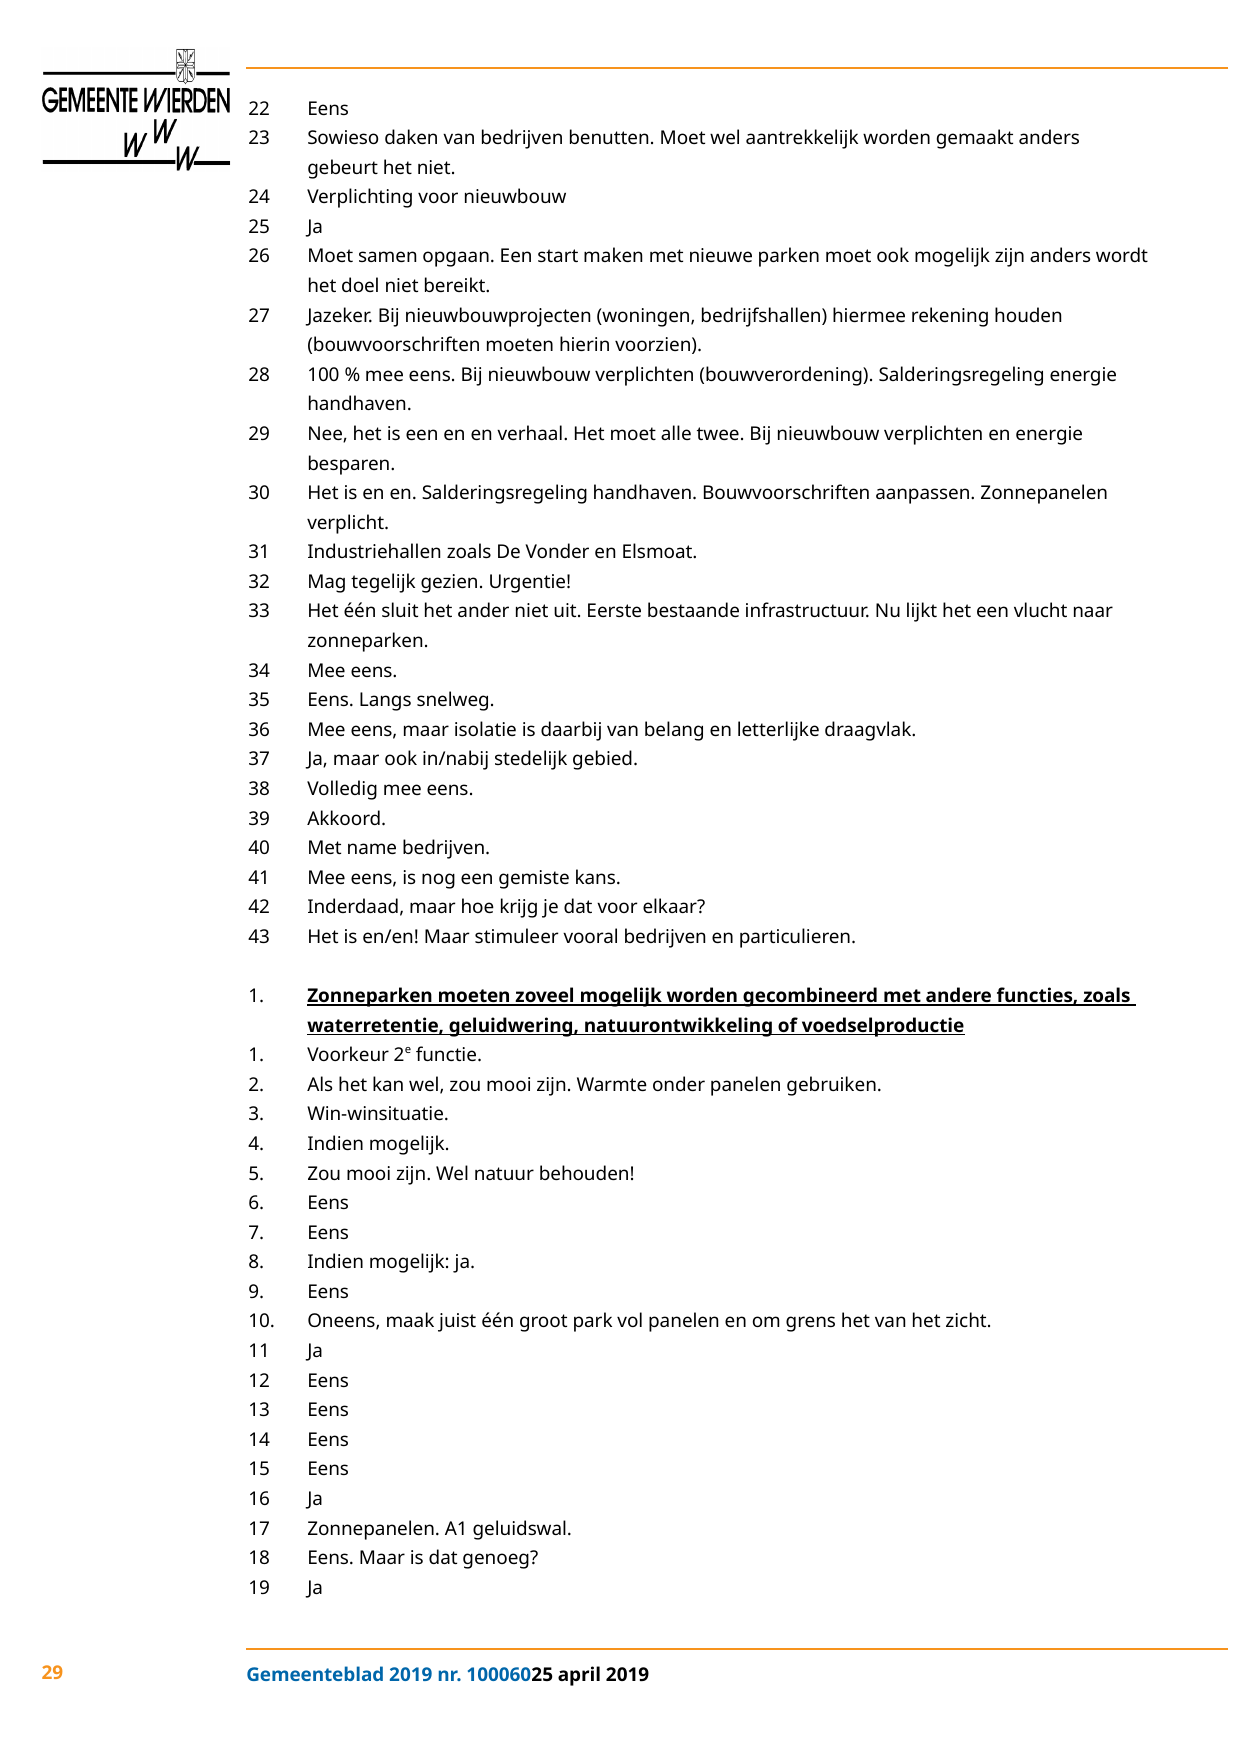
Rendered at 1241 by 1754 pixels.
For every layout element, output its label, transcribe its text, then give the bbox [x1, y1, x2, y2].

list Akkoord. [248, 805, 1152, 831]
list Eens. Langs snelweg. [248, 686, 1152, 712]
list Inderdaad, maar hoe krijg je dat voor elkaar? [248, 893, 1152, 919]
list Met name bedrijven. [248, 834, 1152, 860]
list Het is en en. Salderingsregeling handhaven. Bouwvoorschriften aanpassen. Zonnepanelen verplicht. [248, 479, 1152, 535]
list Zou mooi zijn. Wel natuur behouden! [248, 1160, 1152, 1186]
list Eens [248, 95, 1152, 121]
list Volledig mee eens. [248, 775, 1152, 801]
list Win-winsituatie. [248, 1101, 1152, 1126]
list Ja [248, 213, 1152, 239]
list Ja [248, 1485, 1152, 1511]
list Eens [248, 1367, 1152, 1393]
list Mee eens. [248, 657, 1152, 683]
list Eens [248, 1278, 1152, 1304]
list Als het kan wel, zou mooi zijn. Warmte onder panelen gebruiken. [248, 1071, 1152, 1097]
list Nee, het is een en en verhaal. Het moet alle twee. Bij nieuwbouw verplichten en energie besparen. [248, 420, 1152, 476]
list Oneens, maak juist één groot park vol panelen en om grens het van het zicht. [248, 1308, 1152, 1333]
list Het één sluit het ander niet uit. Eerste bestaande infrastructuur. Nu lijkt het een vlucht naar zonneparken. [248, 598, 1152, 653]
list Mee eens, is nog een gemiste kans. [248, 864, 1152, 890]
list Mag tegelijk gezien. Urgentie! [248, 568, 1152, 594]
list Eens [248, 1189, 1152, 1215]
list Eens [248, 1219, 1152, 1245]
list Zonnepanelen. A1 geluidswal. [248, 1515, 1152, 1541]
list Eens. Maar is dat genoeg? [248, 1544, 1152, 1570]
list Het is en/en! Maar stimuleer vooral bedrijven en particulieren. [248, 923, 1152, 949]
list Ja [248, 1337, 1152, 1363]
list 100 % mee eens. Bij nieuwbouw verplichten (bouwverordening). Salderingsregeling energie handhaven. [248, 361, 1152, 416]
list Jazeker. Bij nieuwbouwprojecten (woningen, bedrijfshallen) hiermee rekening houden (bouwvoorschriften moeten hierin voorzien). [248, 302, 1152, 357]
list Eens [248, 1396, 1152, 1422]
list Industriehallen zoals De Vonder en Elsmoat. [248, 538, 1152, 564]
list Zonneparken moeten zoveel mogelijk worden gecombineerd met andere functies, zoals waterretentie, geluidwering, natuurontwikkeling of voedselproductie [248, 982, 1152, 1038]
list Ja, maar ook in/nabij stedelijk gebied. [248, 746, 1152, 771]
list Eens [248, 1426, 1152, 1452]
list Sowieso daken van bedrijven benutten. Moet wel aantrekkelijk worden gemaakt anders gebeurt het niet. [248, 124, 1152, 180]
list Indien mogelijk: ja. [248, 1248, 1152, 1274]
list Mee eens, maar isolatie is daarbij van belang en letterlijke draagvlak. [248, 716, 1152, 742]
list Voorkeur 2e functie. [248, 1041, 1152, 1067]
list Ja [248, 1574, 1152, 1600]
picture [41, 47, 231, 172]
list Indien mogelijk. [248, 1130, 1152, 1156]
list Verplichting voor nieuwbouw [248, 183, 1152, 209]
list Moet samen opgaan. Een start maken met nieuwe parken moet ook mogelijk zijn anders wordt het doel niet bereikt. [248, 243, 1152, 298]
list Eens [248, 1456, 1152, 1481]
